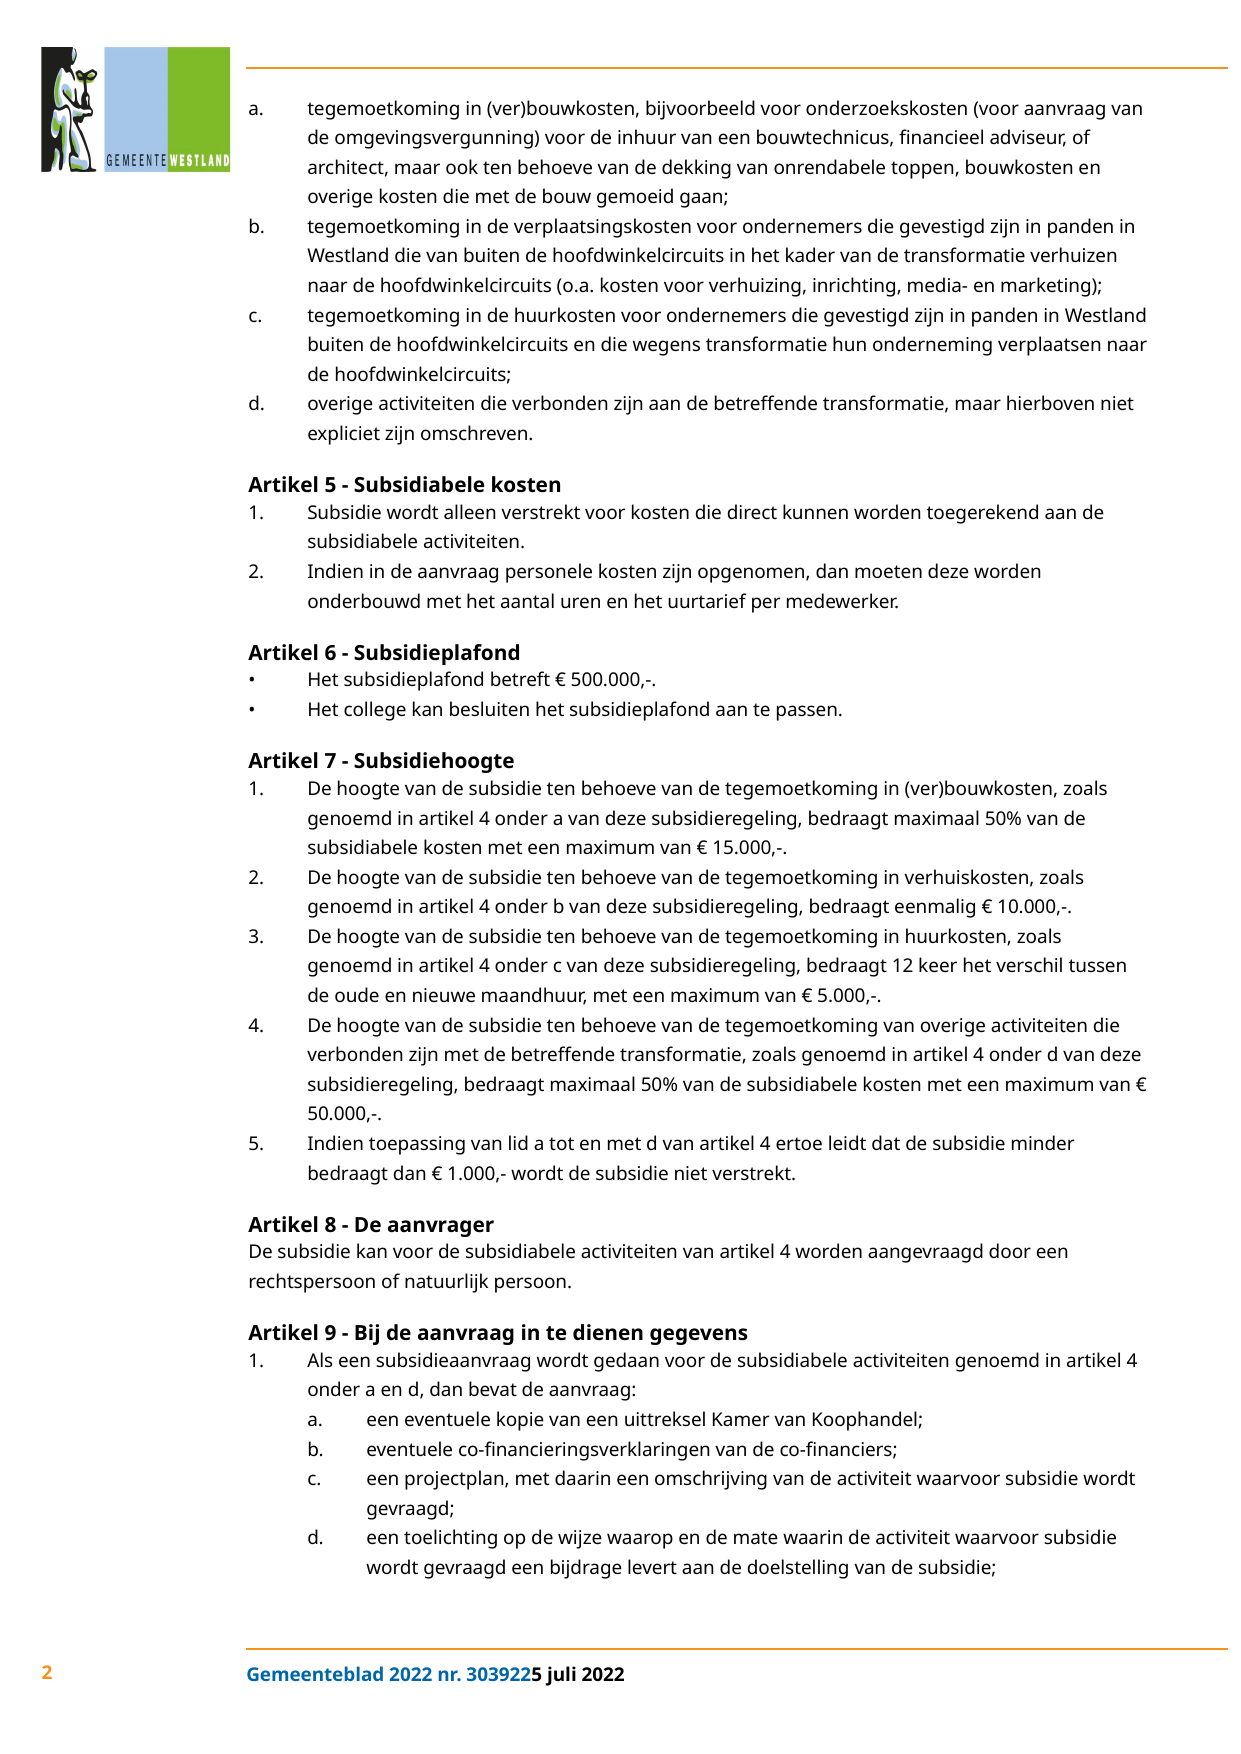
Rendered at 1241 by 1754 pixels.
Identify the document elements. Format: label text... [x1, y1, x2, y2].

list een projectplan, met daarin een omschrijving van de activiteit waarvoor subsidie wordt gevraagd; [307, 1465, 1152, 1521]
list eventuele co-financieringsverklaringen van de co-financiers; [307, 1436, 1152, 1461]
picture [41, 47, 231, 172]
list Het subsidieplafond betreft € 500.000,-. [248, 667, 1152, 692]
list tegemoetkoming in de huurkosten voor ondernemers die gevestigd zijn in panden in Westland buiten de hoofdwinkelcircuits en die wegens transformatie hun onderneming verplaatsen naar de hoofdwinkelcircuits; [248, 302, 1152, 387]
list tegemoetkoming in de verplaatsingskosten voor ondernemers die gevestigd zijn in panden in Westland die van buiten de hoofdwinkelcircuits in het kader van de transformatie verhuizen naar de hoofdwinkelcircuits (o.a. kosten voor verhuizing, inrichting, media- en marketing); [248, 213, 1152, 298]
list een toelichting op de wijze waarop en de mate waarin de activiteit waarvoor subsidie wordt gevraagd een bijdrage levert aan de doelstelling van de subsidie; [307, 1524, 1152, 1580]
list Subsidie wordt alleen verstrekt voor kosten die direct kunnen worden toegerekend aan de subsidiabele activiteiten. [248, 499, 1152, 554]
text Artikel 6 - Subsidieplafond [248, 638, 1152, 667]
list tegemoetkoming in (ver)bouwkosten, bijvoorbeeld voor onderzoekskosten (voor aanvraag van de omgevingsvergunning) voor de inhuur van een bouwtechnicus, financieel adviseur, of architect, maar ook ten behoeve van de dekking van onrendabele toppen, bouwkosten en overige kosten die met de bouw gemoeid gaan; [248, 95, 1152, 209]
list Het college kan besluiten het subsidieplafond aan te passen. [248, 696, 1152, 722]
text Artikel 7 - Subsidiehoogte [248, 747, 1152, 775]
list De hoogte van de subsidie ten behoeve van de tegemoetkoming in (ver)bouwkosten, zoals genoemd in artikel 4 onder a van deze subsidieregeling, bedraagt maximaal 50% van de subsidiabele kosten met een maximum van € 15.000,-. [248, 775, 1152, 860]
text Artikel 5 - Subsidiabele kosten [248, 471, 1152, 499]
list een eventuele kopie van een uittreksel Kamer van Koophandel; [307, 1406, 1152, 1432]
list overige activiteiten die verbonden zijn aan de betreffende transformatie, maar hierboven niet expliciet zijn omschreven. [248, 391, 1152, 446]
list De hoogte van de subsidie ten behoeve van de tegemoetkoming in verhuiskosten, zoals genoemd in artikel 4 onder b van deze subsidieregeling, bedraagt eenmalig € 10.000,-. [248, 864, 1152, 919]
list Als een subsidieaanvraag wordt gedaan voor de subsidiabele activiteiten genoemd in artikel 4 onder a en d, dan bevat de aanvraag: [248, 1347, 1152, 1402]
text De subsidie kan voor de subsidiabele activiteiten van artikel 4 worden aangevraagd door een rechtspersoon of natuurlijk persoon. [248, 1238, 1152, 1294]
list Indien toepassing van lid a tot en met d van artikel 4 ertoe leidt dat de subsidie minder bedraagt dan € 1.000,- wordt de subsidie niet verstrekt. [248, 1130, 1152, 1185]
list De hoogte van de subsidie ten behoeve van de tegemoetkoming in huurkosten, zoals genoemd in artikel 4 onder c van deze subsidieregeling, bedraagt 12 keer het verschil tussen de oude en nieuwe maandhuur, met een maximum van € 5.000,-. [248, 923, 1152, 1008]
text Artikel 8 - De aanvrager [248, 1210, 1152, 1238]
list Indien in de aanvraag personele kosten zijn opgenomen, dan moeten deze worden onderbouwd met het aantal uren en het uurtarief per medewerker. [248, 558, 1152, 613]
list De hoogte van de subsidie ten behoeve van de tegemoetkoming van overige activiteiten die verbonden zijn met de betreffende transformatie, zoals genoemd in artikel 4 onder d van deze subsidieregeling, bedraagt maximaal 50% van de subsidiabele kosten met een maximum van € 50.000,-. [248, 1012, 1152, 1126]
text Artikel 9 - Bij de aanvraag in te dienen gegevens [248, 1318, 1152, 1347]
